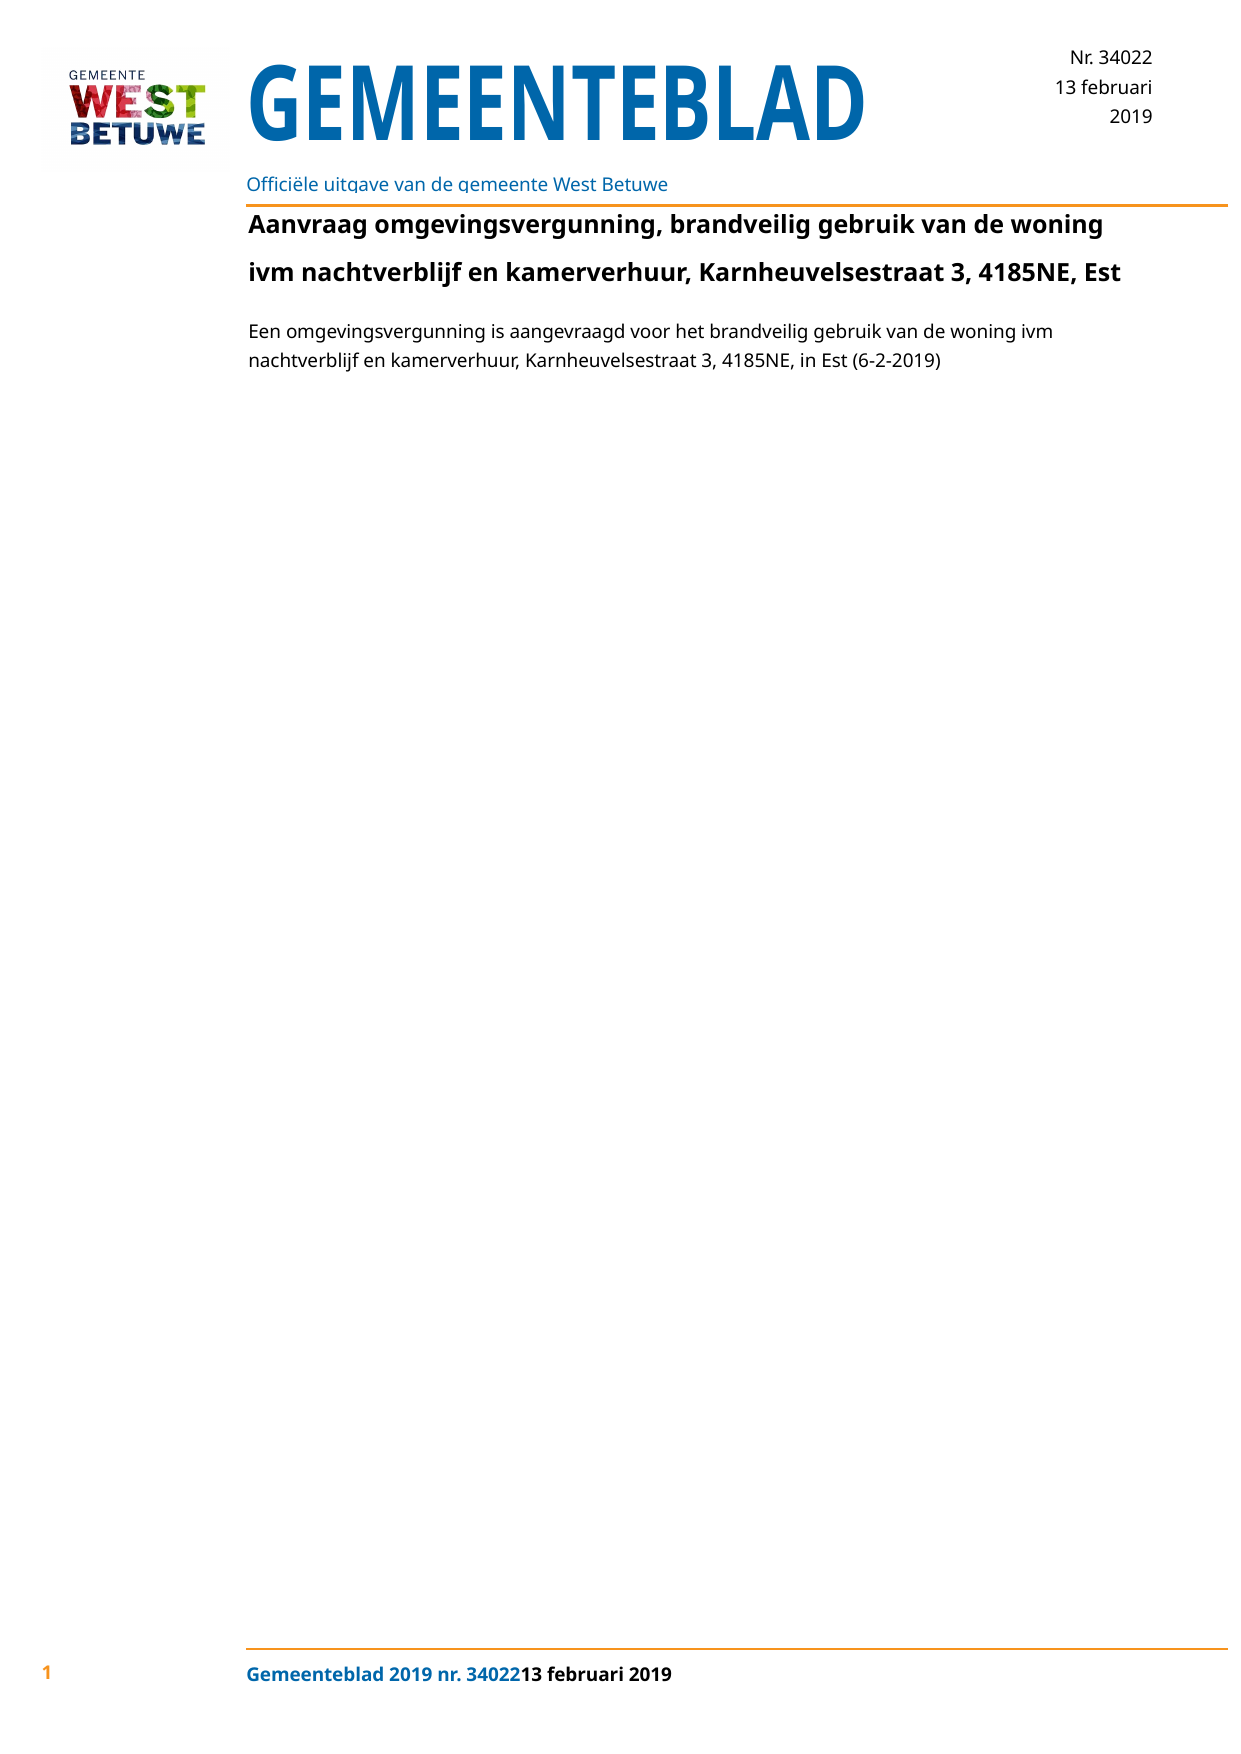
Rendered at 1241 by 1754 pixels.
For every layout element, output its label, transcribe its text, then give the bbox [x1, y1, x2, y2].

text Aanvraag omgevingsvergunning, brandveilig gebruik van de woning ivm nachtverblijf en kamerverhuur, Karnheuvelsestraat 3, 4185NE, Est [248, 207, 1152, 288]
picture [41, 47, 231, 172]
text Een omgevingsvergunning is aangevraagd voor het brandveilig gebruik van de woning ivm nachtverblijf en kamerverhuur, Karnheuvelsestraat 3, 4185NE, in Est (6-2-2019) [248, 318, 1152, 373]
